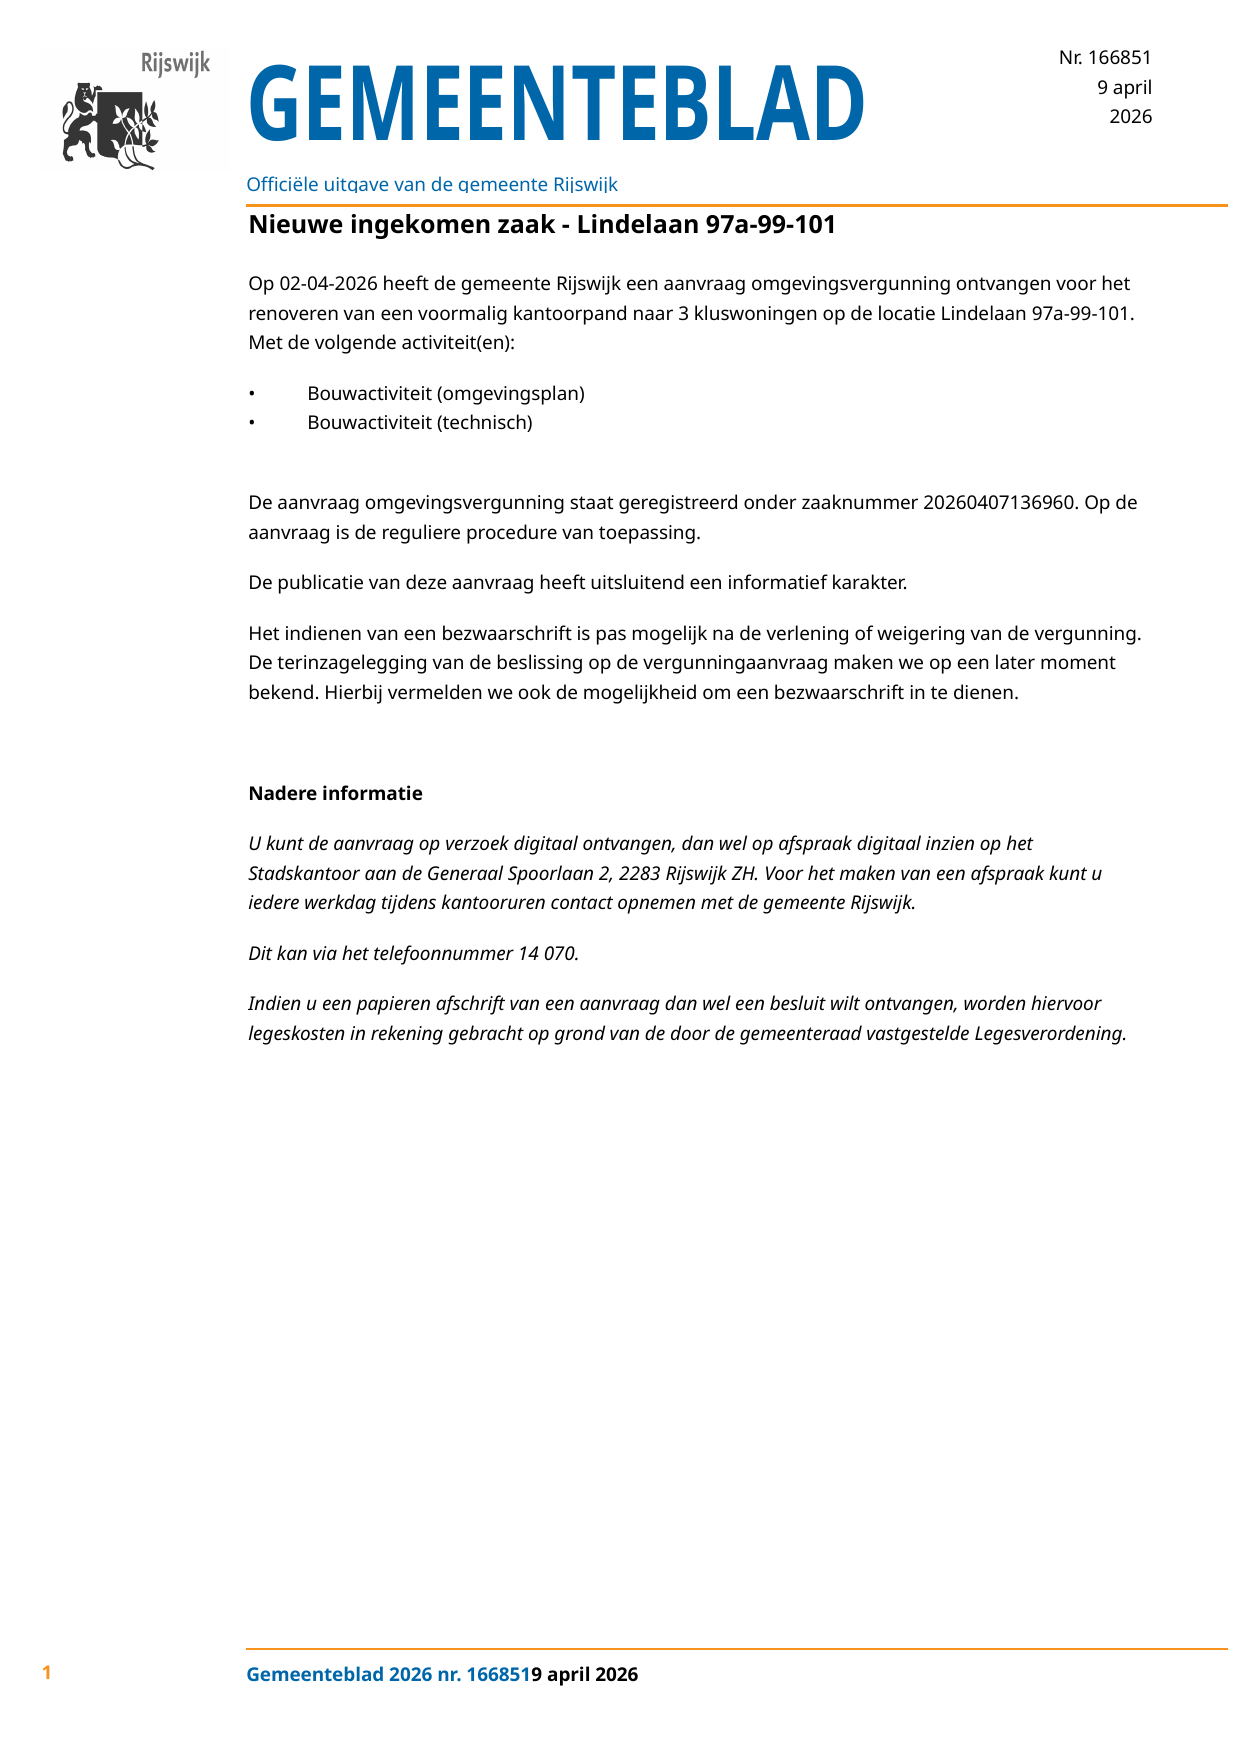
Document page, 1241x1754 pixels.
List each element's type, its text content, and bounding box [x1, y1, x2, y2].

text Nadere informatie [248, 780, 1152, 806]
text Indien u een papieren afschrift van een aanvraag dan wel een besluit wilt ontvangen, worden hiervoor legeskosten in rekening gebracht op grond van de door de gemeenteraad vastgestelde Legesverordening. [248, 990, 1152, 1046]
text Het indienen van een bezwaarschrift is pas mogelijk na de verlening of weigering van de vergunning. De terinzagelegging van de beslissing op de vergunningaanvraag maken we op een later moment bekend. Hierbij vermelden we ook de mogelijkheid om een bezwaarschrift in te dienen. [248, 620, 1152, 705]
list Bouwactiviteit (omgevingsplan) [248, 380, 1152, 406]
text De publicatie van deze aanvraag heeft uitsluitend een informatief karakter. [248, 569, 1152, 595]
text Dit kan via het telefoonnummer 14 070. [248, 940, 1152, 966]
text De aanvraag omgevingsvergunning staat geregistreerd onder zaaknummer 20260407136960. Op de aanvraag is de reguliere procedure van toepassing. [248, 489, 1152, 545]
picture [41, 47, 231, 172]
text Nieuwe ingekomen zaak - Lindelaan 97a-99-101 [248, 207, 1152, 241]
text U kunt de aanvraag op verzoek digitaal ontvangen, dan wel op afspraak digitaal inzien op het Stadskantoor aan de Generaal Spoorlaan 2, 2283 Rijswijk ZH. Voor het maken van een afspraak kunt u iedere werkdag tijdens kantooruren contact opnemen met de gemeente Rijswijk. [248, 830, 1152, 915]
text Op 02-04-2026 heeft de gemeente Rijswijk een aanvraag omgevingsvergunning ontvangen voor het renoveren van een voormalig kantoorpand naar 3 kluswoningen op de locatie Lindelaan 97a-99-101. Met de volgende activiteit(en): [248, 270, 1152, 355]
list Bouwactiviteit (technisch) [248, 409, 1152, 435]
